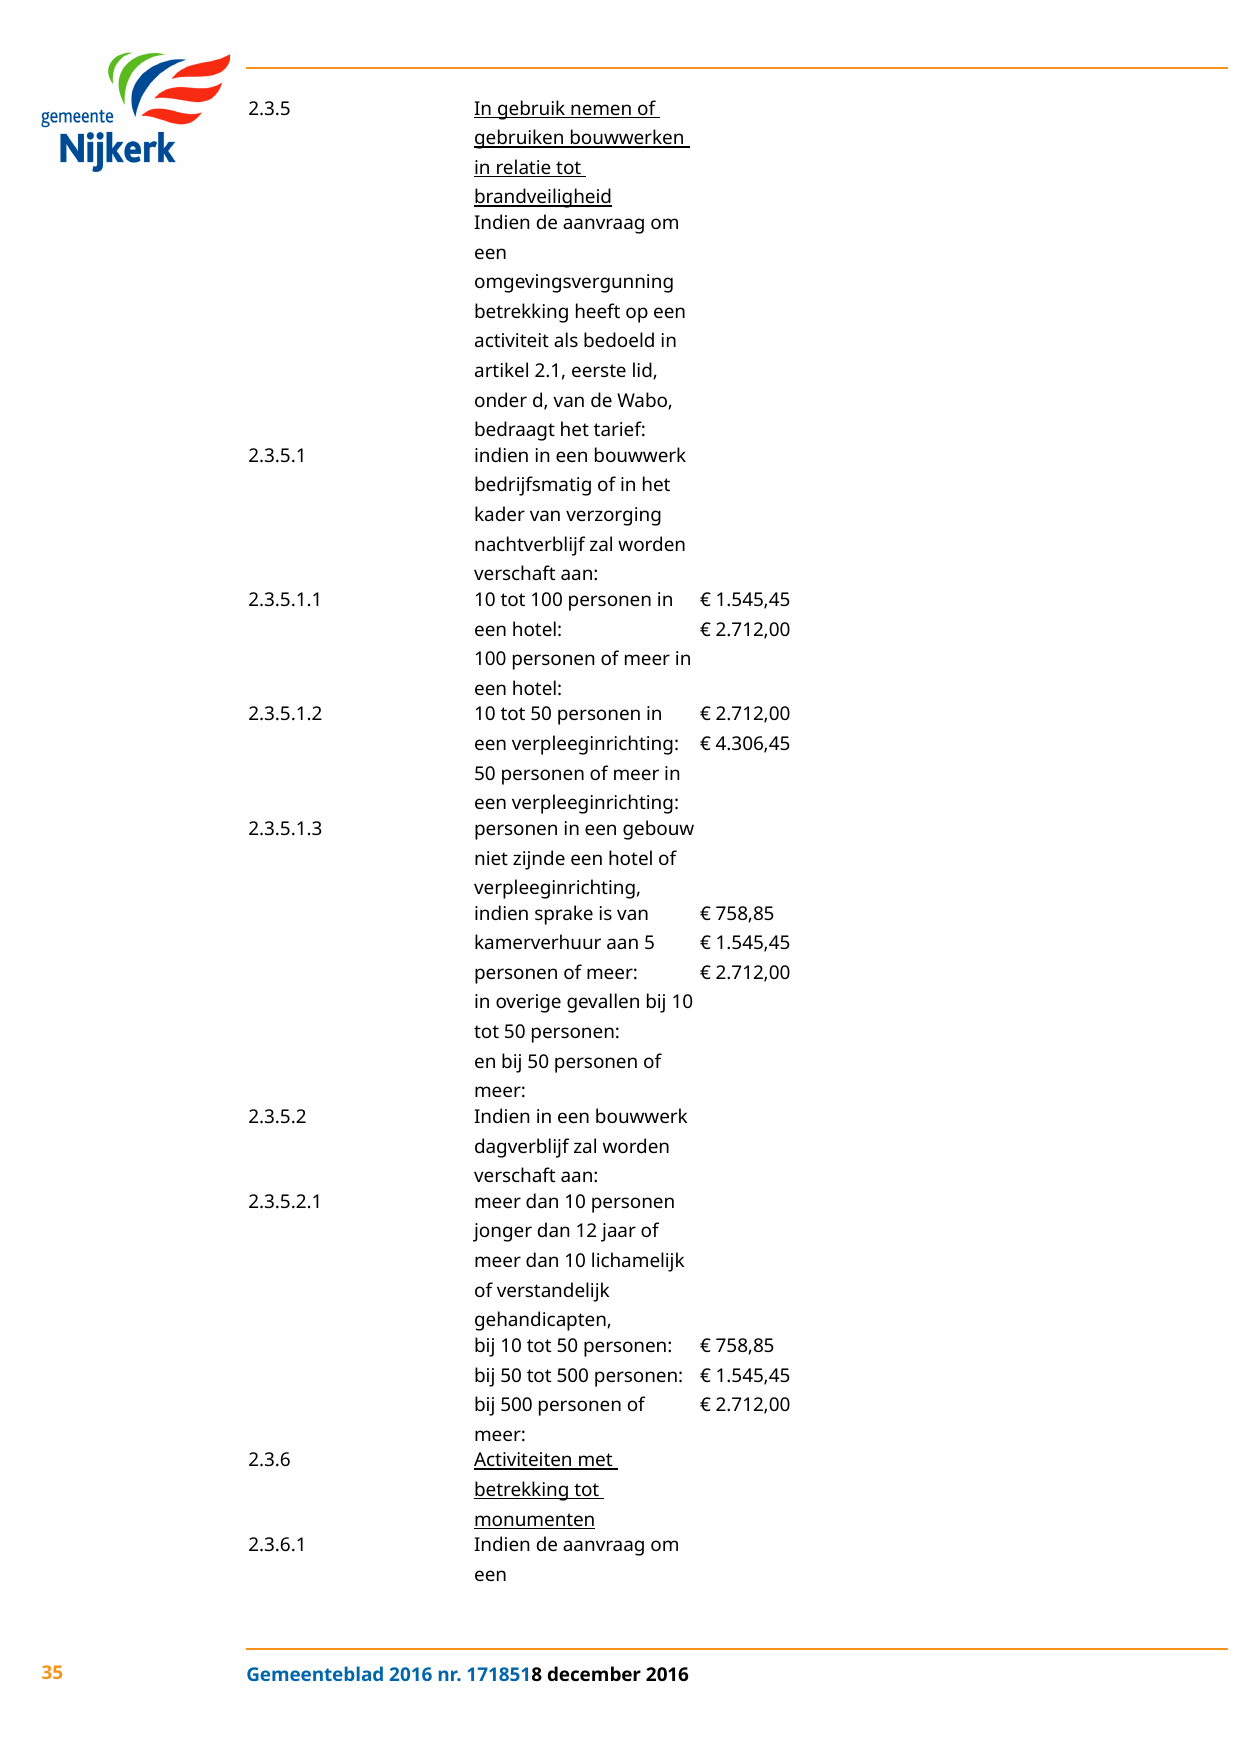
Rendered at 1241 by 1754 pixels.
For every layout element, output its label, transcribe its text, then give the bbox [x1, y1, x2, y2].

table_cell [700, 1103, 926, 1188]
table_cell Indien in een bouwwerk dagverblijf zal worden verschaft aan: [474, 1103, 700, 1188]
table_cell [700, 95, 926, 209]
table_cell € 758,85 € 1.545,45 € 2.712,00 [700, 900, 926, 1103]
table_cell [700, 442, 926, 586]
table_cell [700, 1188, 926, 1332]
table_cell In gebruik nemen of gebruiken bouwwerken in relatie tot brandveiligheid [474, 95, 700, 209]
table_cell 2.3.5.1.1 [248, 586, 474, 701]
table_cell Indien de aanvraag om een omgevingsvergunning betrekking heeft op een activiteit als bedoeld in artikel 2.1, eerste lid, onder d, van de Wabo, bedraagt het tarief: [474, 209, 700, 442]
table_cell [700, 1532, 926, 1587]
table_cell bij 10 tot 50 personen: bij 50 tot 500 personen: bij 500 personen of meer: [474, 1332, 700, 1447]
table_cell personen in een gebouw niet zijnde een hotel of verpleeginrichting, [474, 815, 700, 900]
table_cell [700, 1447, 926, 1532]
table_cell 10 tot 50 personen in een verpleeginrichting: 50 personen of meer in een verpleeginrichting: [474, 701, 700, 815]
table_cell 2.3.6 [248, 1447, 474, 1532]
table_cell 10 tot 100 personen in een hotel: 100 personen of meer in een hotel: [474, 586, 700, 701]
table_cell [248, 900, 474, 1103]
table_cell 2.3.5.1.2 [248, 701, 474, 815]
table_cell € 2.712,00 € 4.306,45 [700, 701, 926, 815]
table_cell meer dan 10 personen jonger dan 12 jaar of meer dan 10 lichamelijk of verstandelijk gehandicapten, [474, 1188, 700, 1332]
table_cell 2.3.5.1 [248, 442, 474, 586]
table_cell [700, 209, 926, 442]
table_cell 2.3.5.1.3 [248, 815, 474, 900]
table_cell [700, 815, 926, 900]
table_cell 2.3.6.1 [248, 1532, 474, 1587]
table_cell 2.3.5.2 [248, 1103, 474, 1188]
picture [41, 47, 231, 172]
table_cell indien in een bouwwerk bedrijfsmatig of in het kader van verzorging nachtverblijf zal worden verschaft aan: [474, 442, 700, 586]
table_cell 2.3.5 [248, 95, 474, 209]
table_cell [248, 209, 474, 442]
table_cell € 1.545,45 € 2.712,00 [700, 586, 926, 701]
table_cell indien sprake is van kamerverhuur aan 5 personen of meer: in overige gevallen bij 10 tot 50 personen: en bij 50 personen of meer: [474, 900, 700, 1103]
table_cell Indien de aanvraag om een [474, 1532, 700, 1587]
table_cell [248, 1332, 474, 1447]
table_cell € 758,85 € 1.545,45 € 2.712,00 [700, 1332, 926, 1447]
table_cell 2.3.5.2.1 [248, 1188, 474, 1332]
table_cell Activiteiten met betrekking tot monumenten [474, 1447, 700, 1532]
